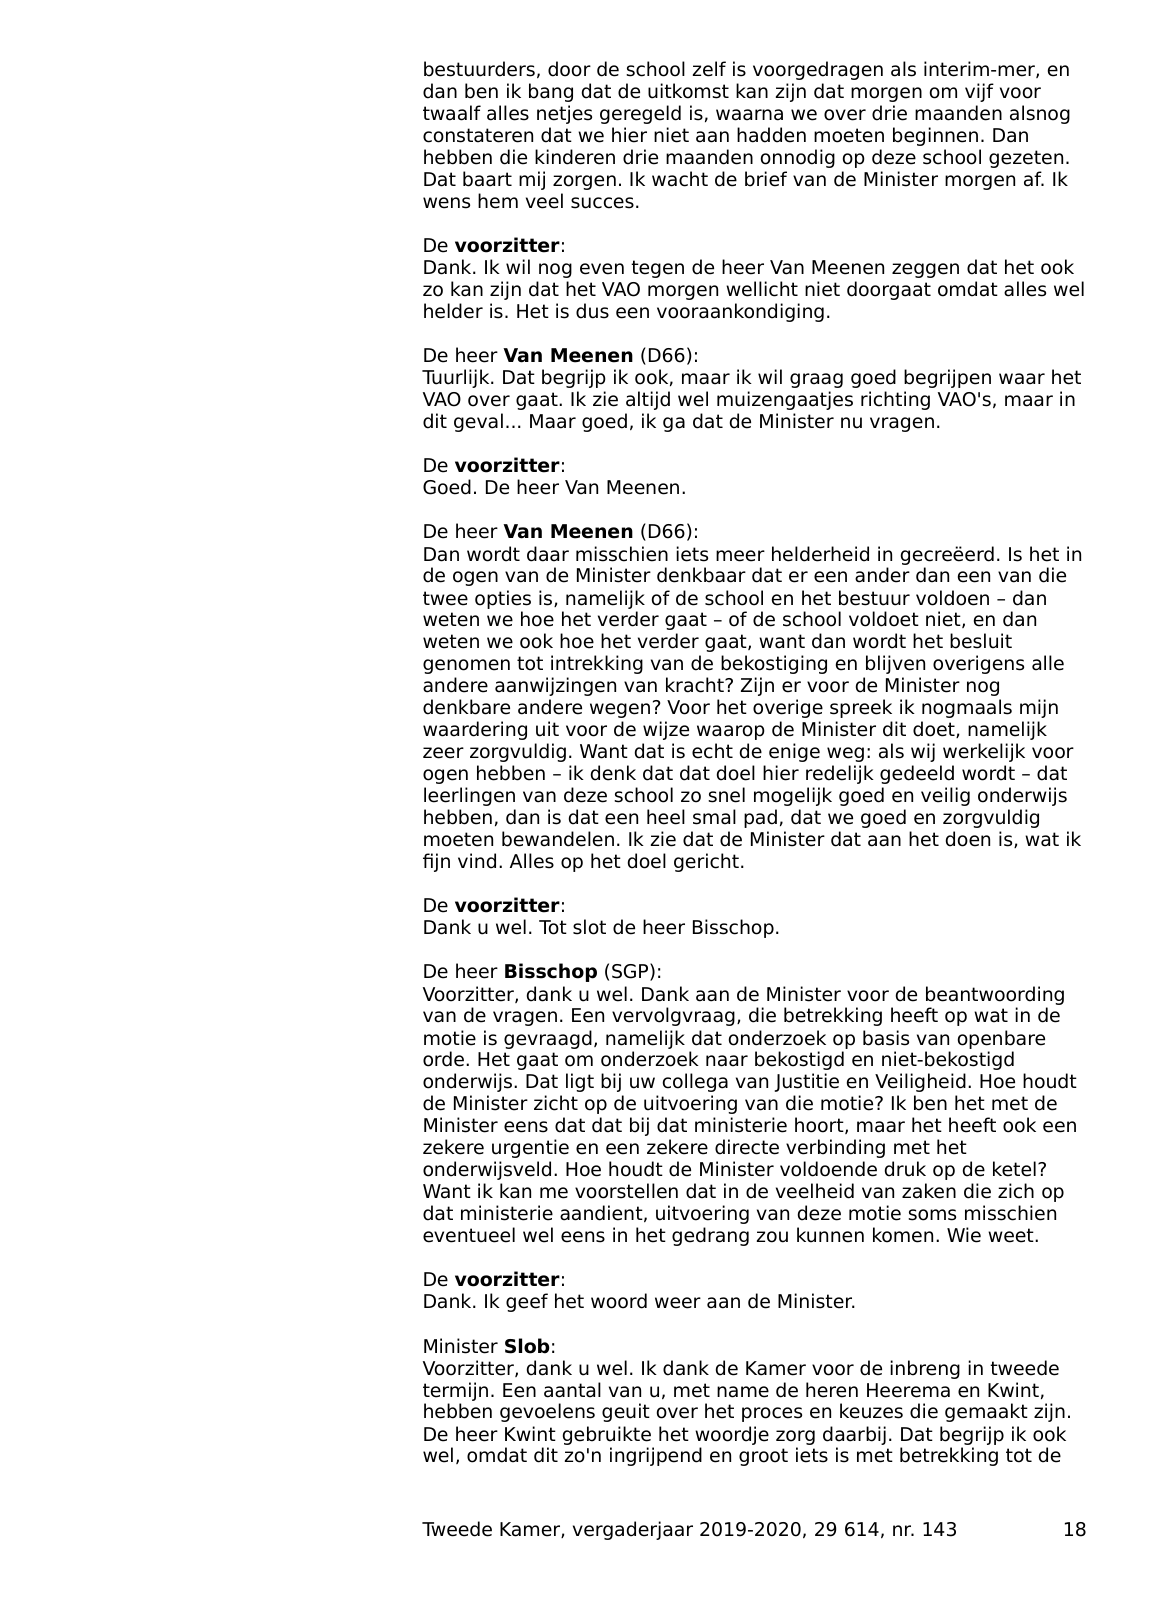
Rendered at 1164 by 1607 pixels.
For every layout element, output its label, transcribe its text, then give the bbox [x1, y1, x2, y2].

text De voorzitter: [422, 235, 1087, 257]
text Dank. Ik wil nog even tegen de heer Van Meenen zeggen dat het ook zo kan zijn dat het VAO morgen wellicht niet doorgaat omdat alles wel helder is. Het is dus een vooraankondiging. [422, 257, 1087, 323]
text De heer Van Meenen (D66): [422, 345, 1087, 367]
text Voorzitter, dank u wel. Dank aan de Minister voor de beantwoording van de vragen. Een vervolgvraag, die betrekking heeft op wat in de motie is gevraagd, namelijk dat onderzoek op basis van openbare orde. Het gaat om onderzoek naar bekostigd en niet-bekostigd onderwijs. Dat ligt bij uw collega van Justitie en Veiligheid. Hoe houdt de Minister zicht op de uitvoering van die motie? Ik ben het met de Minister eens dat dat bij dat ministerie hoort, maar het heeft ook een zekere urgentie en een zekere directe verbinding met het onderwijsveld. Hoe houdt de Minister voldoende druk op de ketel? Want ik kan me voorstellen dat in de veelheid van zaken die zich op dat ministerie aandient, uitvoering van deze motie soms misschien eventueel wel eens in het gedrang zou kunnen komen. Wie weet. [422, 983, 1087, 1247]
text Tuurlijk. Dat begrijp ik ook, maar ik wil graag goed begrijpen waar het VAO over gaat. Ik zie altijd wel muizengaatjes richting VAO's, maar in dit geval... Maar goed, ik ga dat de Minister nu vragen. [422, 367, 1087, 433]
text Goed. De heer Van Meenen. [422, 477, 1087, 499]
text Dank. Ik geef het woord weer aan de Minister. [422, 1291, 1087, 1313]
text bestuurders, door de school zelf is voorgedragen als interim-mer, en dan ben ik bang dat de uitkomst kan zijn dat morgen om vijf voor twaalf alles netjes geregeld is, waarna we over drie maanden alsnog constateren dat we hier niet aan hadden moeten beginnen. Dan hebben die kinderen drie maanden onnodig op deze school gezeten. Dat baart mij zorgen. Ik wacht de brief van de Minister morgen af. Ik wens hem veel succes. [422, 59, 1087, 213]
text De voorzitter: [422, 455, 1087, 477]
text Minister Slob: [422, 1336, 1087, 1357]
text De voorzitter: [422, 1269, 1087, 1291]
text De voorzitter: [422, 895, 1087, 917]
text Voorzitter, dank u wel. Ik dank de Kamer voor de inbreng in tweede termijn. Een aantal van u, met name de heren Heerema en Kwint, hebben gevoelens geuit over het proces en keuzes die gemaakt zijn. De heer Kwint gebruikte het woordje zorg daarbij. Dat begrijp ik ook wel, omdat dit zo'n ingrijpend en groot iets is met betrekking tot de [422, 1357, 1087, 1467]
text Dank u wel. Tot slot de heer Bisschop. [422, 917, 1087, 939]
text De heer Bisschop (SGP): [422, 961, 1087, 983]
text De heer Van Meenen (D66): [422, 521, 1087, 543]
text Dan wordt daar misschien iets meer helderheid in gecreëerd. Is het in de ogen van de Minister denkbaar dat er een ander dan een van die twee opties is, namelijk of de school en het bestuur voldoen – dan weten we hoe het verder gaat – of de school voldoet niet, en dan weten we ook hoe het verder gaat, want dan wordt het besluit genomen tot intrekking van de bekostiging en blijven overigens alle andere aanwijzingen van kracht? Zijn er voor de Minister nog denkbare andere wegen? Voor het overige spreek ik nogmaals mijn waardering uit voor de wijze waarop de Minister dit doet, namelijk zeer zorgvuldig. Want dat is echt de enige weg: als wij werkelijk voor ogen hebben – ik denk dat dat doel hier redelijk gedeeld wordt – dat leerlingen van deze school zo snel mogelijk goed en veilig onderwijs hebben, dan is dat een heel smal pad, dat we goed en zorgvuldig moeten bewandelen. Ik zie dat de Minister dat aan het doen is, wat ik fijn vind. Alles op het doel gericht. [422, 543, 1087, 873]
